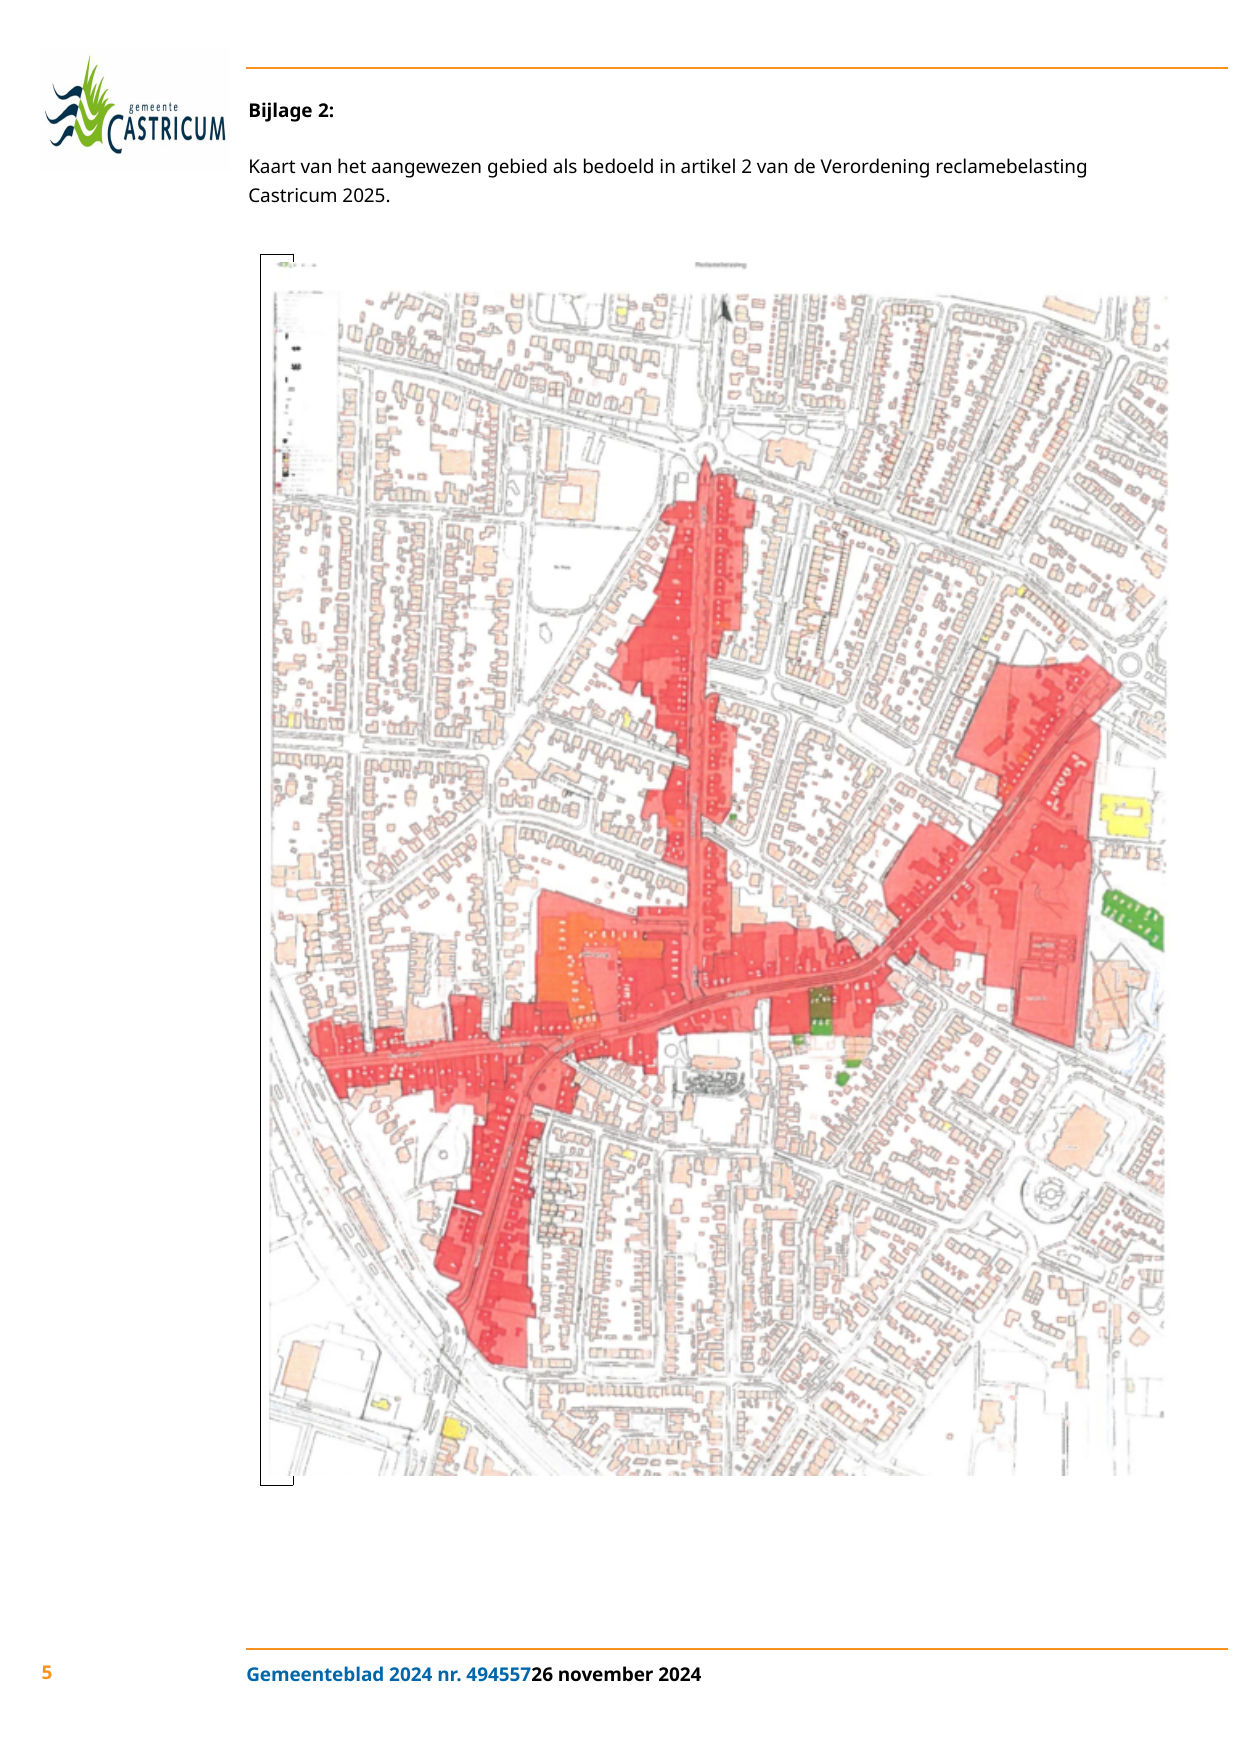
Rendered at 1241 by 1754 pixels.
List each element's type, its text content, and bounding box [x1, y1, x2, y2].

text Bijlage 2: [248, 95, 1152, 123]
text Kaart van het aangewezen gebied als bedoeld in artikel 2 van de Verordening reclamebelasting Castricum 2025. [248, 153, 1152, 208]
picture [268, 262, 1173, 1476]
picture [41, 47, 231, 172]
